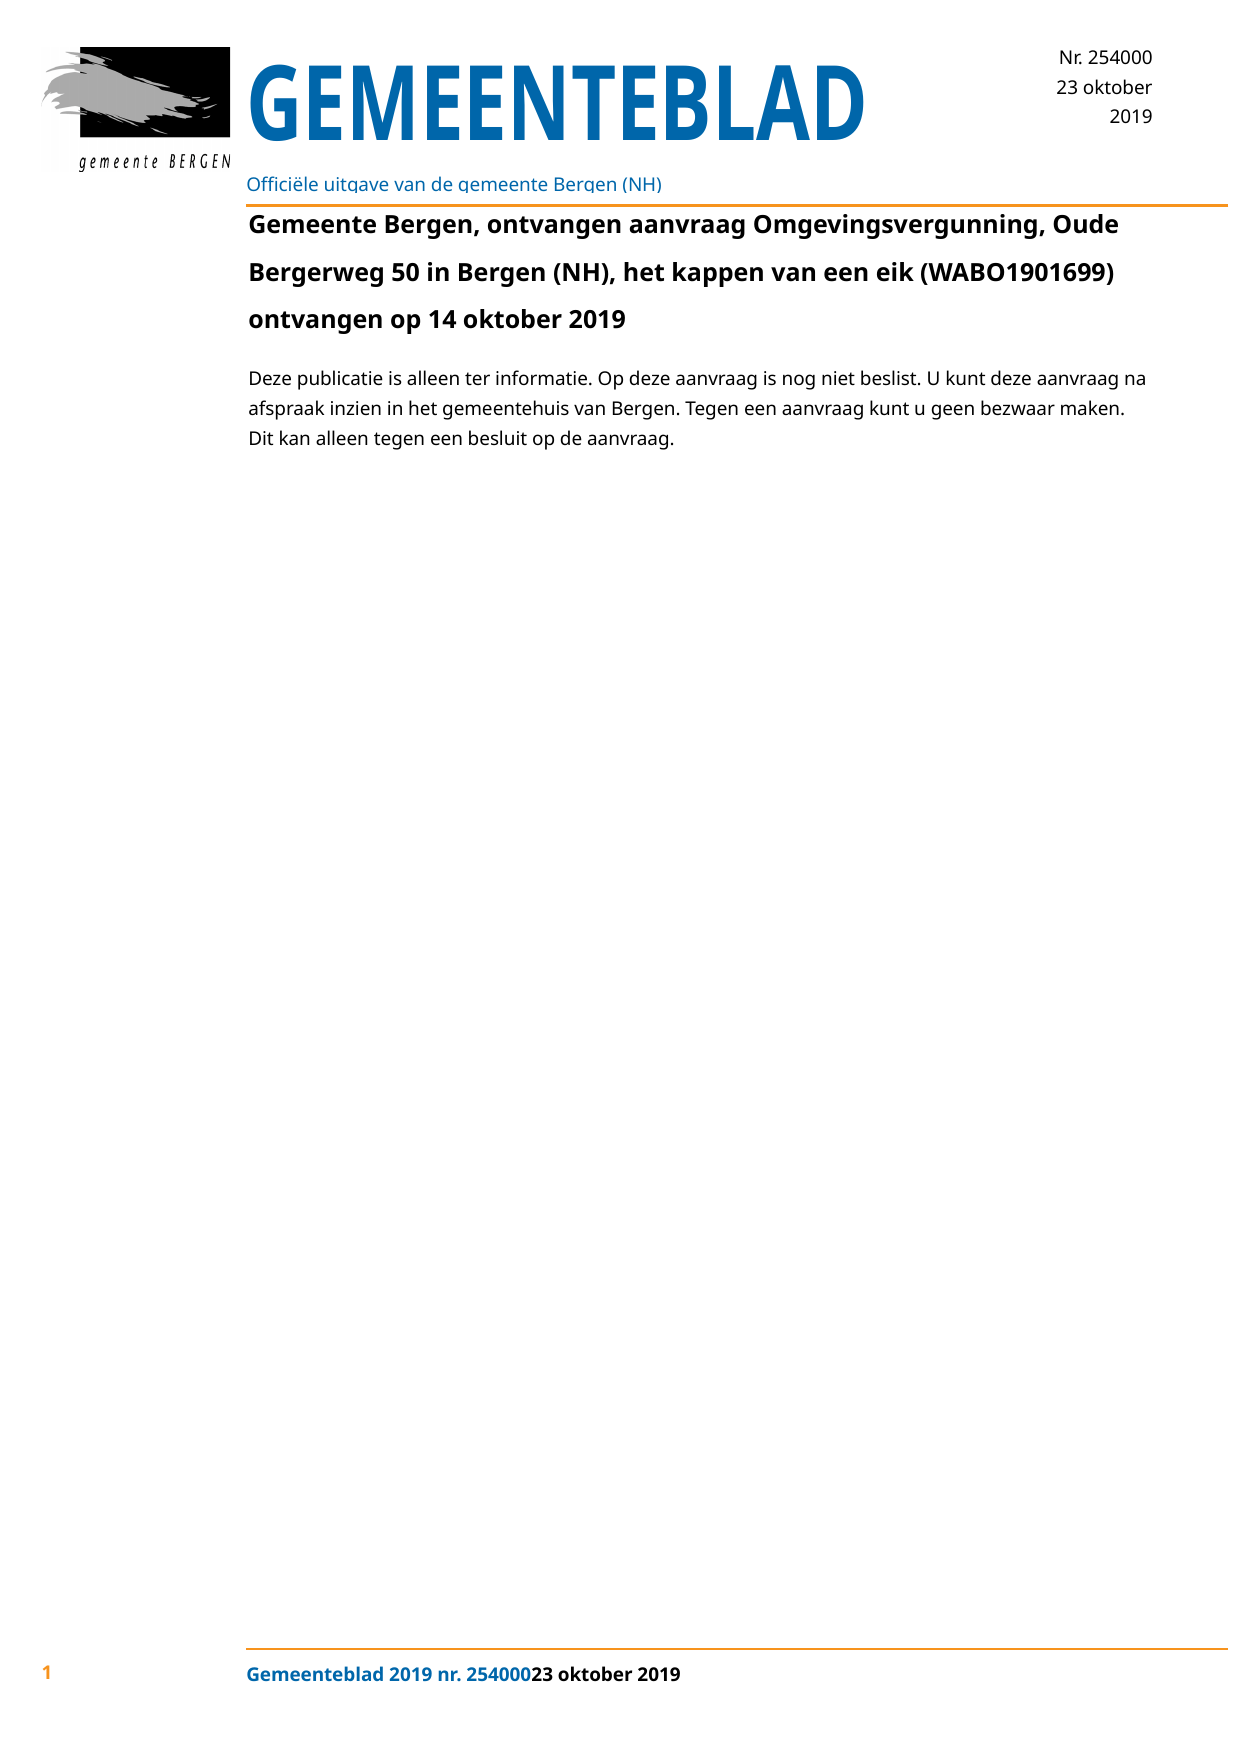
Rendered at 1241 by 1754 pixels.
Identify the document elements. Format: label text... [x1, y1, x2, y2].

text Gemeente Bergen, ontvangen aanvraag Omgevingsvergunning, Oude Bergerweg 50 in Bergen (NH), het kappen van een eik (WABO1901699) ontvangen op 14 oktober 2019 [248, 207, 1152, 336]
picture [41, 47, 231, 172]
text Deze publicatie is alleen ter informatie. Op deze aanvraag is nog niet beslist. U kunt deze aanvraag na afspraak inzien in het gemeentehuis van Bergen. Tegen een aanvraag kunt u geen bezwaar maken. Dit kan alleen tegen een besluit op de aanvraag. [248, 366, 1152, 450]
